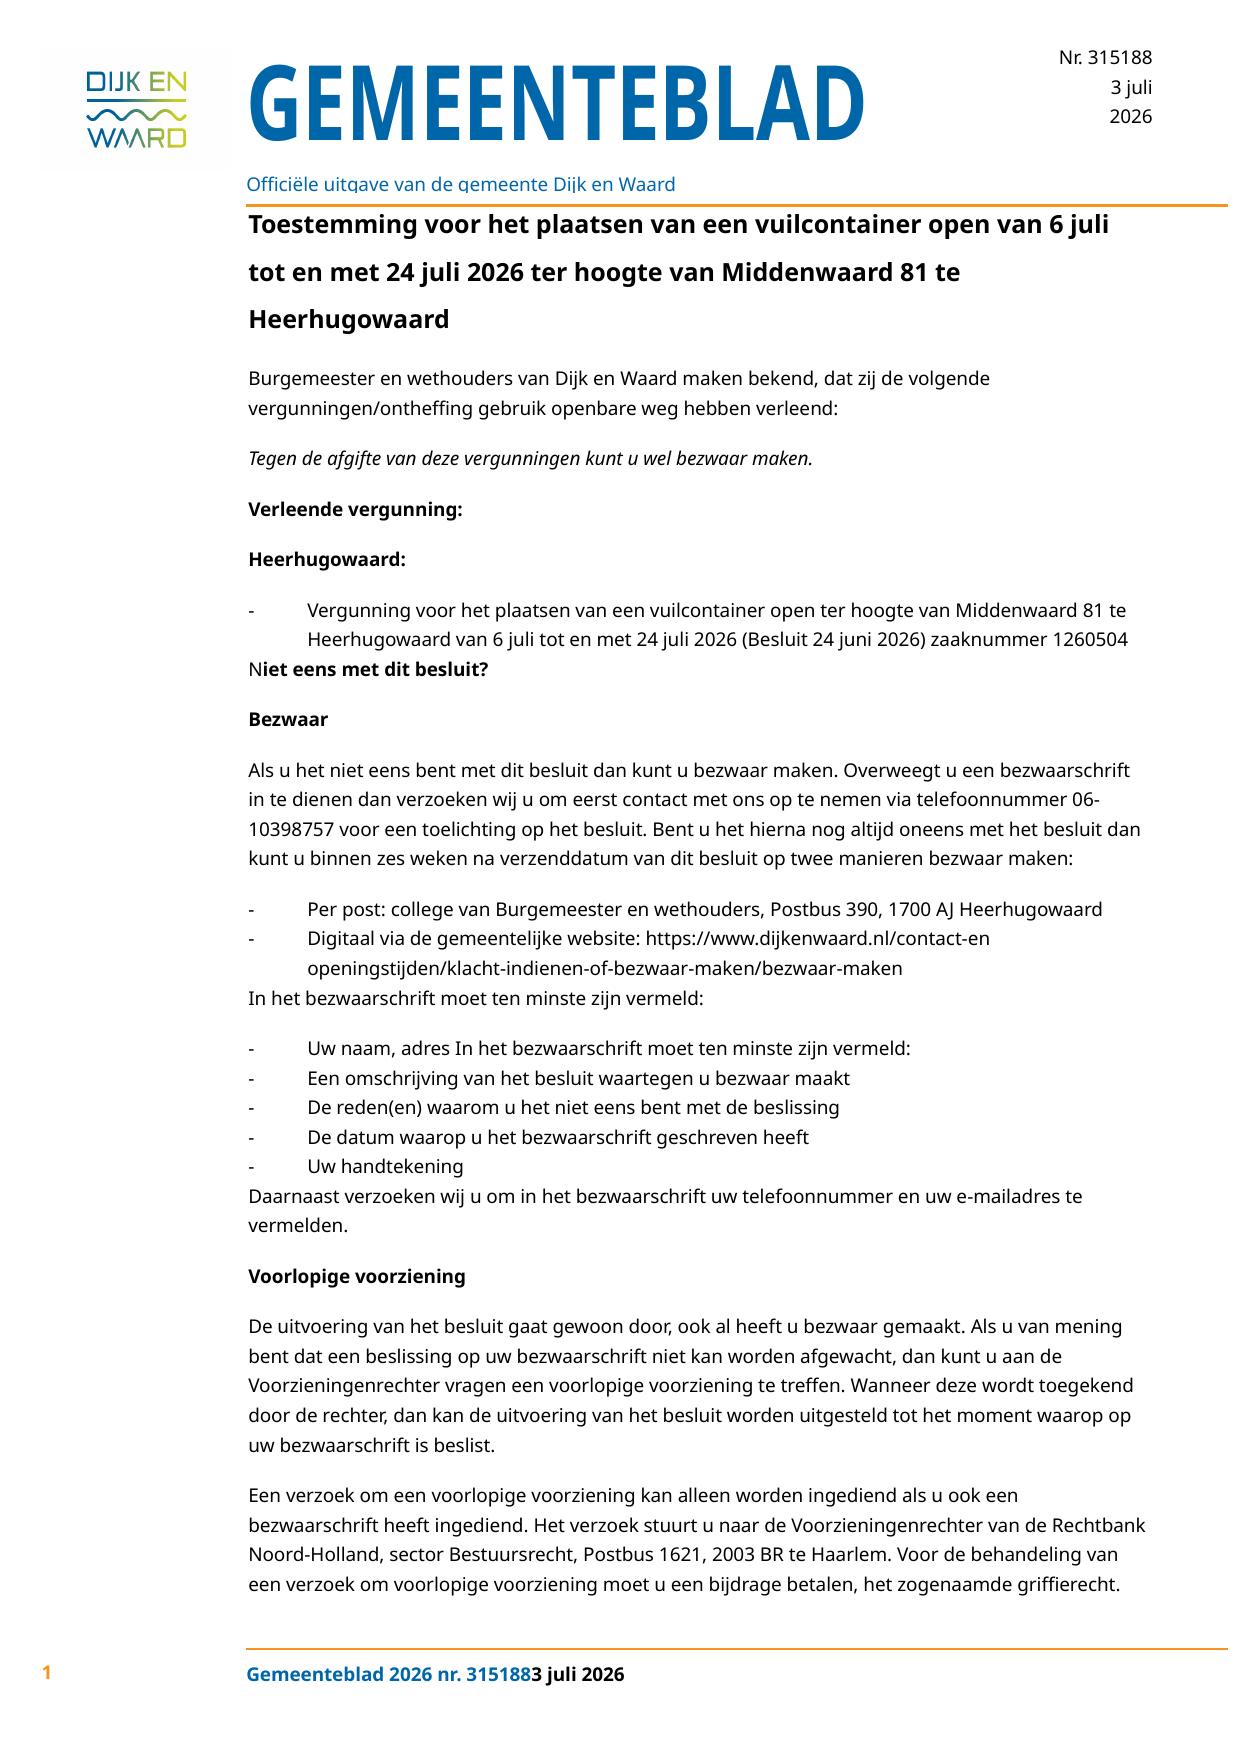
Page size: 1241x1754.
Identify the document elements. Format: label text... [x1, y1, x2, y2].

text Tegen de afgifte van deze vergunningen kunt u wel bezwaar maken. [248, 446, 1152, 471]
text Daarnaast verzoeken wij u om in het bezwaarschrift uw telefoonnummer en uw e-mailadres te vermelden. [248, 1183, 1152, 1238]
list Uw naam, adres In het bezwaarschrift moet ten minste zijn vermeld: [248, 1035, 1152, 1061]
text Als u het niet eens bent met dit besluit dan kunt u bezwaar maken. Overweegt u een bezwaarschrift in te dienen dan verzoeken wij u om eerst contact met ons op te nemen via telefoonnummer 06-10398757 voor een toelichting op het besluit. Bent u het hierna nog altijd oneens met het besluit dan kunt u binnen zes weken na verzenddatum van dit besluit op twee manieren bezwaar maken: [248, 757, 1152, 871]
text De uitvoering van het besluit gaat gewoon door, ook al heeft u bezwaar gemaakt. Als u van mening bent dat een beslissing op uw bezwaarschrift niet kan worden afgewacht, dan kunt u aan de Voorzieningenrechter vragen een voorlopige voorziening te treffen. Wanneer deze wordt toegekend door de rechter, dan kan de uitvoering van het besluit worden uitgesteld tot het moment waarop op uw bezwaarschrift is beslist. [248, 1313, 1152, 1457]
text Verleende vergunning: [248, 496, 1152, 522]
list Digitaal via de gemeentelijke website: https://www.dijkenwaard.nl/contact-en [248, 926, 1152, 951]
text Toestemming voor het plaatsen van een vuilcontainer open van 6 juli tot en met 24 juli 2026 ter hoogte van Middenwaard 81 te Heerhugowaard [248, 207, 1152, 336]
text Bezwaar [248, 706, 1152, 732]
text Niet eens met dit besluit? [248, 656, 1152, 682]
picture [41, 47, 231, 172]
text Een verzoek om een voorlopige voorziening kan alleen worden ingediend als u ook een bezwaarschrift heeft ingediend. Het verzoek stuurt u naar de Voorzieningenrechter van de Rechtbank Noord-Holland, sector Bestuursrecht, Postbus 1621, 2003 BR te Haarlem. Voor de behandeling van een verzoek om voorlopige voorziening moet u een bijdrage betalen, het zogenaamde griffierecht. [248, 1482, 1152, 1597]
list Uw handtekening [248, 1153, 1152, 1179]
list Vergunning voor het plaatsen van een vuilcontainer open ter hoogte van Middenwaard 81 te Heerhugowaard van 6 juli tot en met 24 juli 2026 (Besluit 24 juni 2026) zaaknummer 1260504 [248, 597, 1152, 652]
list De reden(en) waarom u het niet eens bent met de beslissing [248, 1094, 1152, 1120]
list Per post: college van Burgemeester en wethouders, Postbus 390, 1700 AJ Heerhugowaard [248, 896, 1152, 922]
text In het bezwaarschrift moet ten minste zijn vermeld: [248, 985, 1152, 1010]
text Burgemeester en wethouders van Dijk en Waard maken bekend, dat zij de volgende vergunningen/ontheffing gebruik openbare weg hebben verleend: [248, 366, 1152, 421]
text Heerhugowaard: [248, 546, 1152, 572]
list Een omschrijving van het besluit waartegen u bezwaar maakt [248, 1065, 1152, 1090]
text Voorlopige voorziening [248, 1263, 1152, 1289]
list openingstijden/klacht-indienen-of-bezwaar-maken/bezwaar-maken [248, 955, 1152, 981]
list De datum waarop u het bezwaarschrift geschreven heeft [248, 1124, 1152, 1149]
